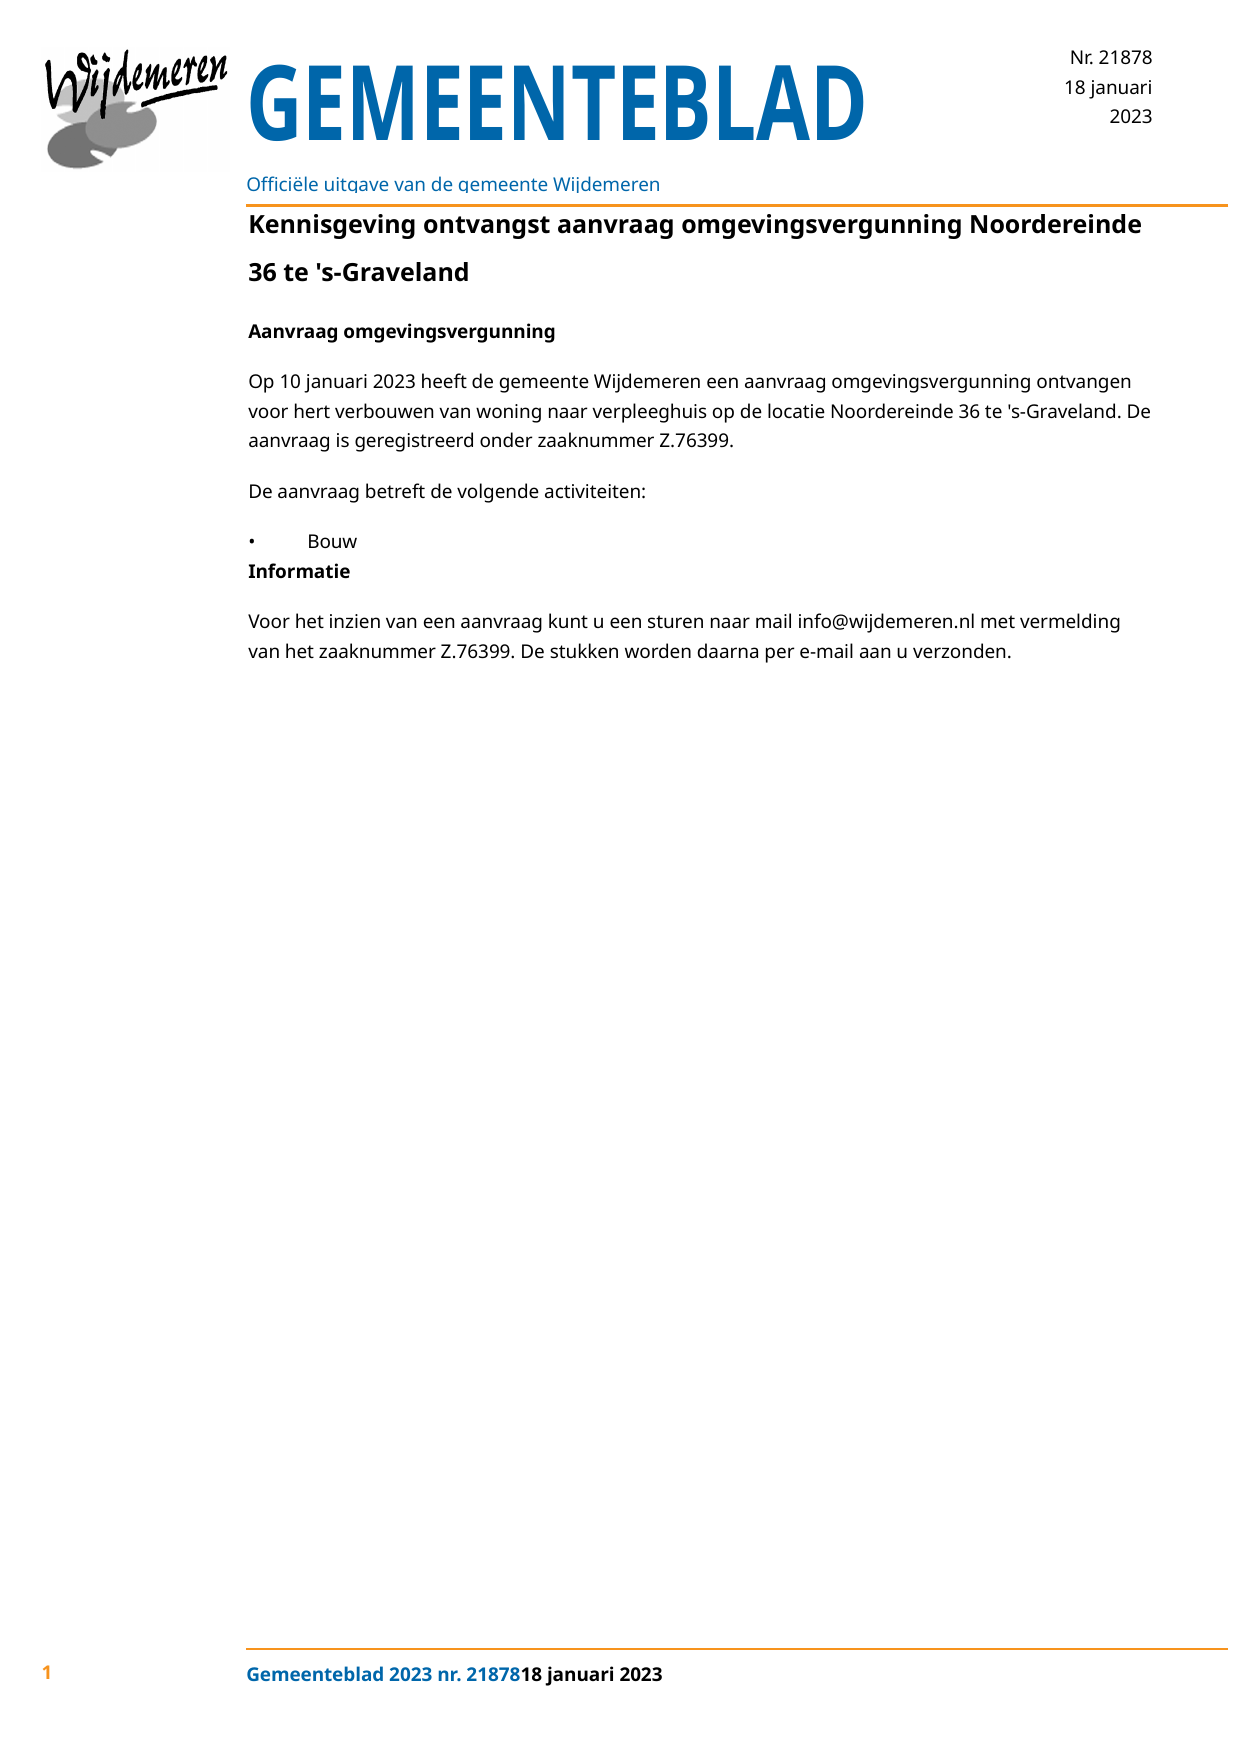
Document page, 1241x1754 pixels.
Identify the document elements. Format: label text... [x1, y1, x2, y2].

picture [41, 47, 231, 172]
list Bouw [248, 528, 1152, 554]
text Aanvraag omgevingsvergunning [248, 318, 1152, 344]
text De aanvraag betreft de volgende activiteiten: [248, 478, 1152, 504]
text Kennisgeving ontvangst aanvraag omgevingsvergunning Noordereinde 36 te 's-Graveland [248, 207, 1152, 288]
text Op 10 januari 2023 heeft de gemeente Wijdemeren een aanvraag omgevingsvergunning ontvangen voor hert verbouwen van woning naar verpleeghuis op de locatie Noordereinde 36 te 's-Graveland. De aanvraag is geregistreerd onder zaaknummer Z.76399. [248, 368, 1152, 453]
text Voor het inzien van een aanvraag kunt u een sturen naar mail info@wijdemeren.nl met vermelding van het zaaknummer Z.76399. De stukken worden daarna per e-mail aan u verzonden. [248, 608, 1152, 664]
text Informatie [248, 558, 1152, 584]
